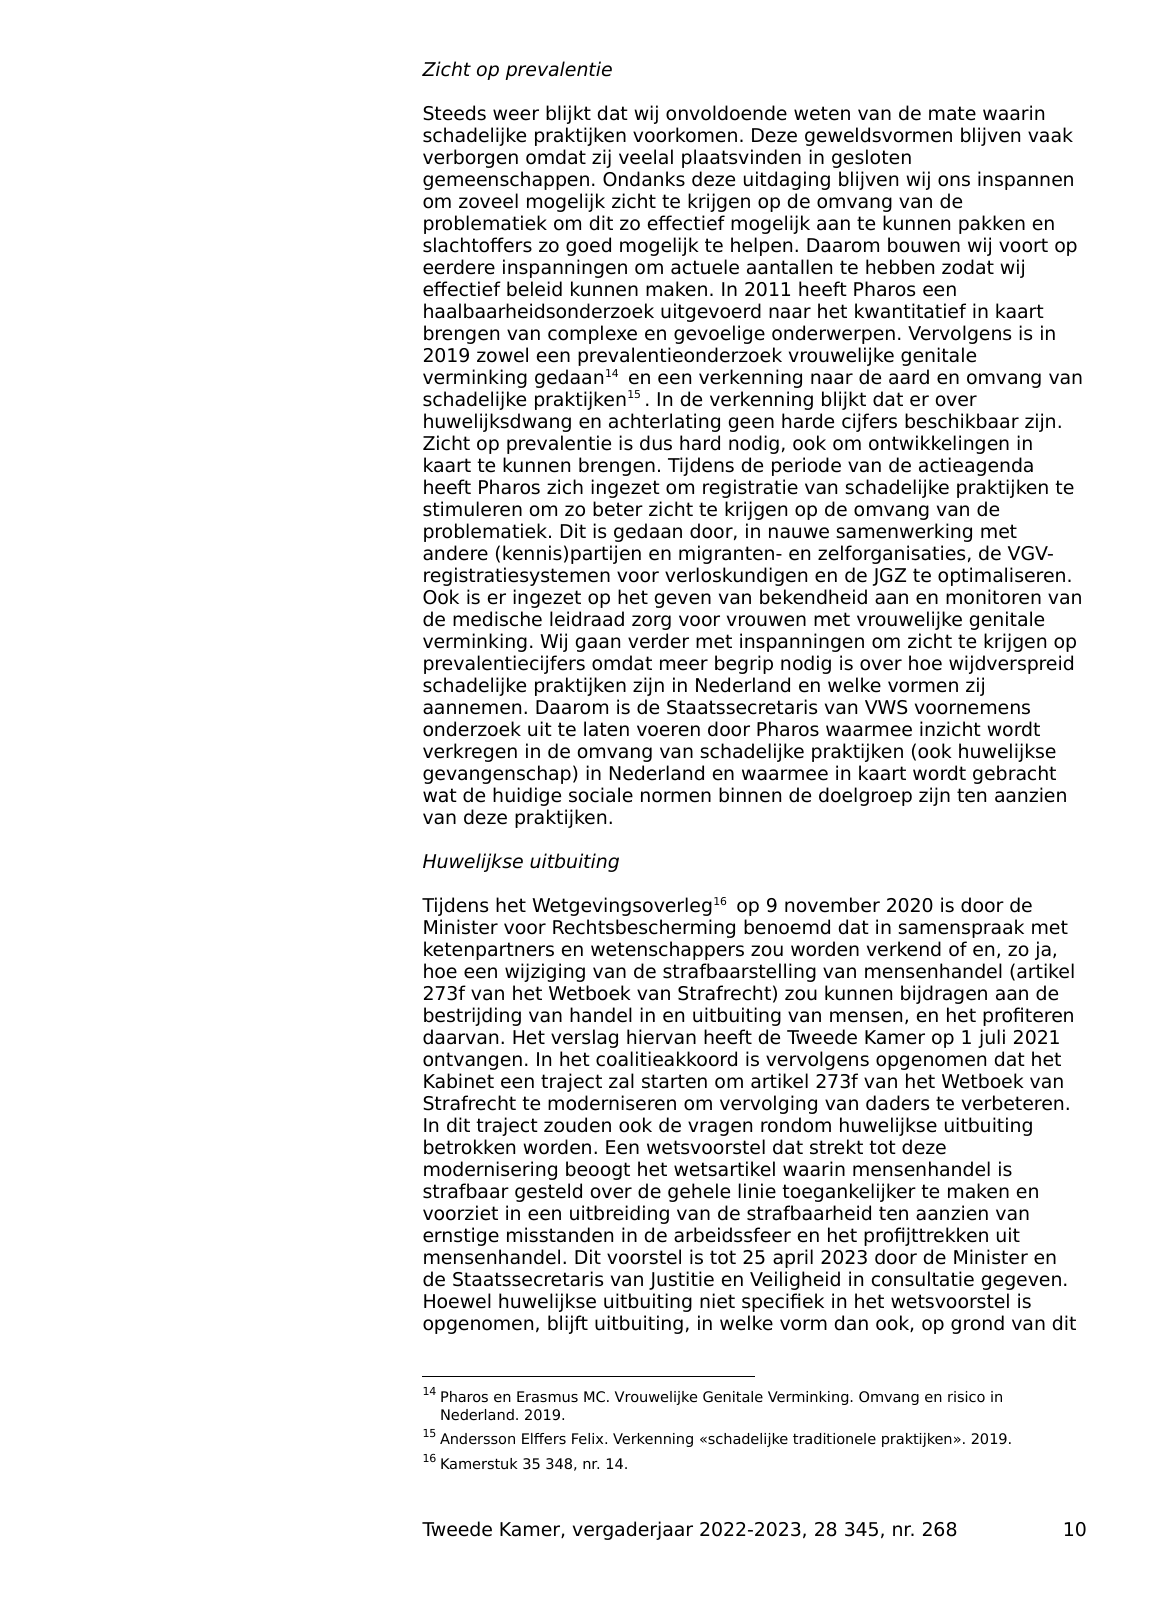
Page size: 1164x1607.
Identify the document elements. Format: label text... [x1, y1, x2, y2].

text Andersson Elffers Felix. Verkenning «schadelijke traditionele praktijken». 2019. [422, 1427, 1087, 1449]
subtitle Zicht op prevalentie [422, 59, 1087, 81]
text Kamerstuk 35 348, nr. 14. [422, 1452, 1087, 1474]
text Steeds weer blijkt dat wij onvoldoende weten van de mate waarin schadelijke praktijken voorkomen. Deze geweldsvormen blijven vaak verborgen omdat zij veelal plaatsvinden in gesloten gemeenschappen. Ondanks deze uitdaging blijven wij ons inspannen om zoveel mogelijk zicht te krijgen op de omvang van de problematiek om dit zo effectief mogelijk aan te kunnen pakken en slachtoffers zo goed mogelijk te helpen. Daarom bouwen wij voort op eerdere inspanningen om actuele aantallen te hebben zodat wij effectief beleid kunnen maken. In 2011 heeft Pharos een haalbaarheidsonderzoek uitgevoerd naar het kwantitatief in kaart brengen van complexe en gevoelige onderwerpen. Vervolgens is in 2019 zowel een prevalentieonderzoek vrouwelijke genitale verminking gedaan en een verkenning naar de aard en omvang van schadelijke praktijken. In de verkenning blijkt dat er over huwelijksdwang en achterlating geen harde cijfers beschikbaar zijn. Zicht op prevalentie is dus hard nodig, ook om ontwikkelingen in kaart te kunnen brengen. Tijdens de periode van de actieagenda heeft Pharos zich ingezet om registratie van schadelijke praktijken te stimuleren om zo beter zicht te krijgen op de omvang van de problematiek. Dit is gedaan door, in nauwe samenwerking met andere (kennis)partijen en migranten- en zelforganisaties, de VGV-registratiesystemen voor verloskundigen en de JGZ te optimaliseren. Ook is er ingezet op het geven van bekendheid aan en monitoren van de medische leidraad zorg voor vrouwen met vrouwelijke genitale verminking. Wij gaan verder met inspanningen om zicht te krijgen op prevalentiecijfers omdat meer begrip nodig is over hoe wijdverspreid schadelijke praktijken zijn in Nederland en welke vormen zij aannemen. Daarom is de Staatssecretaris van VWS voornemens onderzoek uit te laten voeren door Pharos waarmee inzicht wordt verkregen in de omvang van schadelijke praktijken (ook huwelijkse gevangenschap) in Nederland en waarmee in kaart wordt gebracht wat de huidige sociale normen binnen de doelgroep zijn ten aanzien van deze praktijken. [422, 103, 1087, 828]
text Tijdens het Wetgevingsoverleg op 9 november 2020 is door de Minister voor Rechtsbescherming benoemd dat in samenspraak met ketenpartners en wetenschappers zou worden verkend of en, zo ja, hoe een wijziging van de strafbaarstelling van mensenhandel (artikel 273f van het Wetboek van Strafrecht) zou kunnen bijdragen aan de bestrijding van handel in en uitbuiting van mensen, en het profiteren daarvan. Het verslag hiervan heeft de Tweede Kamer op 1 juli 2021 ontvangen. In het coalitieakkoord is vervolgens opgenomen dat het Kabinet een traject zal starten om artikel 273f van het Wetboek van Strafrecht te moderniseren om vervolging van daders te verbeteren. In dit traject zouden ook de vragen rondom huwelijkse uitbuiting betrokken worden. Een wetsvoorstel dat strekt tot deze modernisering beoogt het wetsartikel waarin mensenhandel is strafbaar gesteld over de gehele linie toegankelijker te maken en voorziet in een uitbreiding van de strafbaarheid ten aanzien van ernstige misstanden in de arbeidssfeer en het profijttrekken uit mensenhandel. Dit voorstel is tot 25 april 2023 door de Minister en de Staatssecretaris van Justitie en Veiligheid in consultatie gegeven. Hoewel huwelijkse uitbuiting niet specifiek in het wetsvoorstel is opgenomen, blijft uitbuiting, in welke vorm dan ook, op grond van dit [422, 895, 1087, 1334]
text Pharos en Erasmus MC. Vrouwelijke Genitale Verminking. Omvang en risico in Nederland. 2019. [422, 1385, 1087, 1424]
subtitle Huwelijkse uitbuiting [422, 851, 1087, 873]
